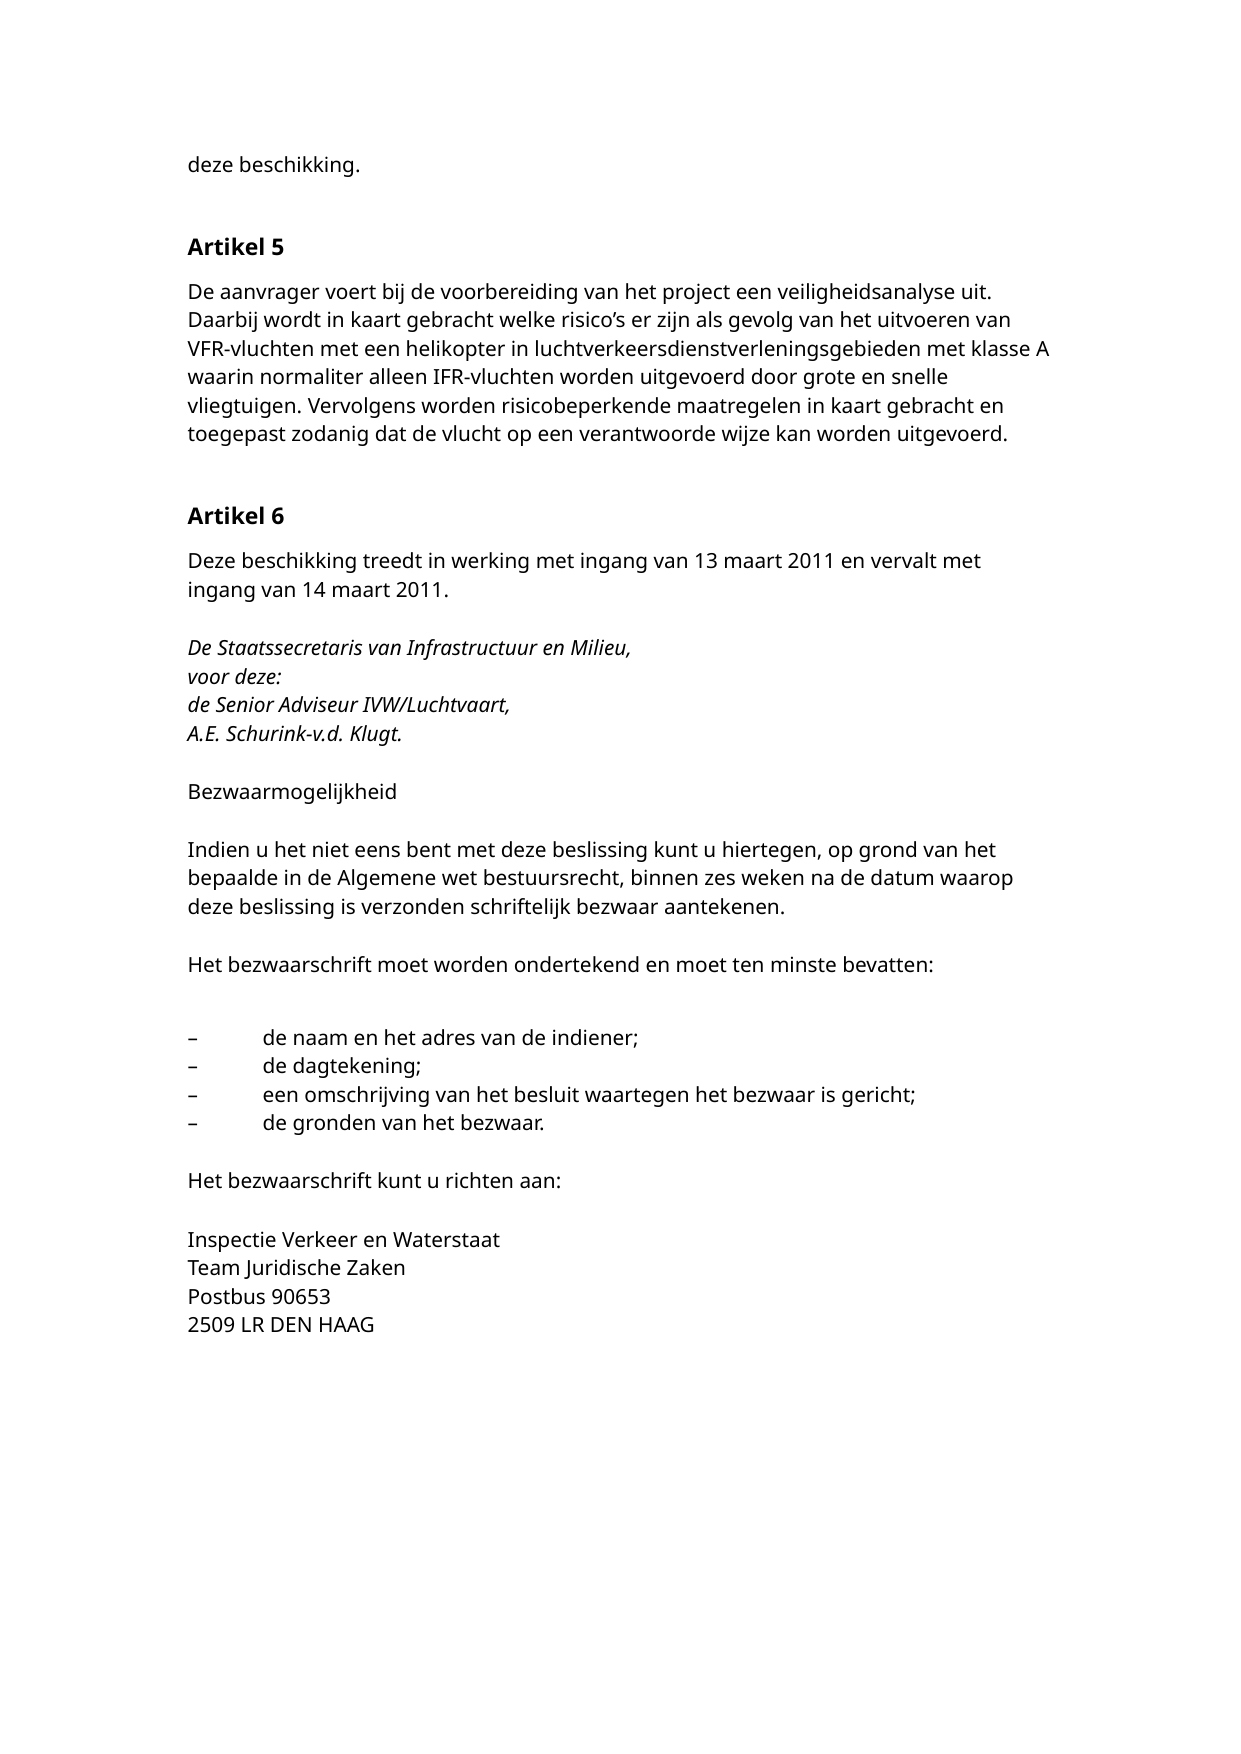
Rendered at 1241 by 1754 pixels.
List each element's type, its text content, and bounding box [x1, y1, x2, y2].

text A.E. Schurink-v.d. Klugt. [187, 719, 1053, 747]
text voor deze: [187, 662, 1053, 690]
list de dagtekening; [187, 1051, 1053, 1080]
text Deze beschikking treedt in werking met ingang van 13 maart 2011 en vervalt met ingang van 14 maart 2011. [187, 547, 1053, 603]
text Bezwaarmogelijkheid [187, 777, 1053, 806]
list de naam en het adres van de indiener; [187, 1023, 1053, 1051]
text Indien u het niet eens bent met deze beslissing kunt u hiertegen, op grond van het bepaalde in de Algemene wet bestuursrecht, binnen zes weken na de datum waarop deze beslissing is verzonden schriftelijk bezwaar aantekenen. [187, 835, 1053, 920]
text Team Juridische Zaken [187, 1253, 1053, 1282]
text De aanvrager voert bij de voorbereiding van het project een veiligheidsanalyse uit. Daarbij wordt in kaart gebracht welke risico’s er zijn als gevolg van het uitvoeren van VFR-vluchten met een helikopter in luchtverkeersdienstverleningsgebieden met klasse A waarin normaliter alleen IFR-vluchten worden uitgevoerd door grote en snelle vliegtuigen. Vervolgens worden risicobeperkende maatregelen in kaart gebracht en toegepast zodanig dat de vlucht op een verantwoorde wijze kan worden uitgevoerd. [187, 277, 1053, 448]
subtitle Artikel 5 [187, 231, 1053, 262]
subtitle Artikel 6 [187, 500, 1053, 532]
list de gronden van het bezwaar. [187, 1108, 1053, 1137]
list een omschrijving van het besluit waartegen het bezwaar is gericht; [187, 1080, 1053, 1108]
text Het bezwaarschrift moet worden ondertekend en moet ten minste bevatten: [187, 950, 1053, 978]
text de Senior Adviseur IVW/Luchtvaart, [187, 690, 1053, 719]
text De Staatssecretaris van Infrastructuur en Milieu, [187, 633, 1053, 662]
text Postbus 90653 [187, 1282, 1053, 1310]
text Het bezwaarschrift kunt u richten aan: [187, 1167, 1053, 1195]
text deze beschikking. [187, 150, 1053, 178]
text Inspectie Verkeer en Waterstaat [187, 1225, 1053, 1253]
text 2509 LR DEN HAAG [187, 1310, 1053, 1339]
